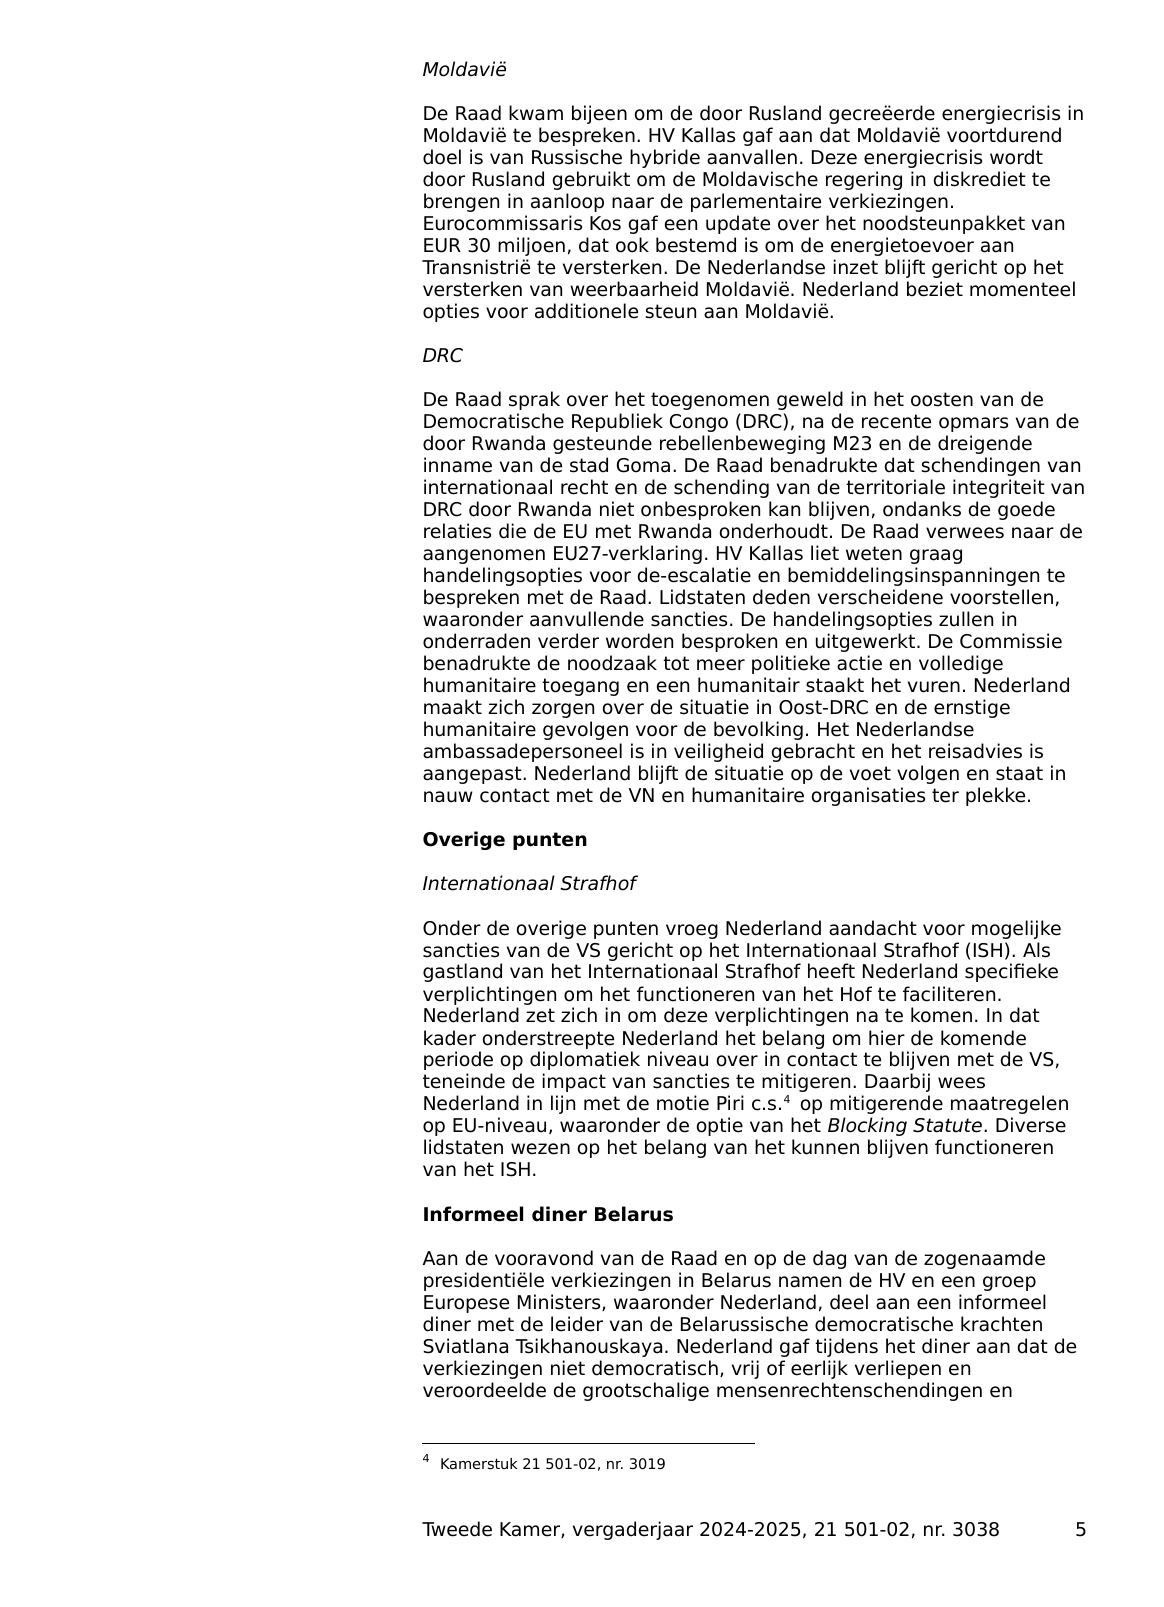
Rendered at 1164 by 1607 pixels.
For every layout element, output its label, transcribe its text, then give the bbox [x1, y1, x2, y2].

text De Raad sprak over het toegenomen geweld in het oosten van de Democratische Republiek Congo (DRC), na de recente opmars van de door Rwanda gesteunde rebellenbeweging M23 en de dreigende inname van de stad Goma. De Raad benadrukte dat schendingen van internationaal recht en de schending van de territoriale integriteit van DRC door Rwanda niet onbesproken kan blijven, ondanks de goede relaties die de EU met Rwanda onderhoudt. De Raad verwees naar de aangenomen EU27-verklaring. HV Kallas liet weten graag handelingsopties voor de-escalatie en bemiddelingsinspanningen te bespreken met de Raad. Lidstaten deden verscheidene voorstellen, waaronder aanvullende sancties. De handelingsopties zullen in onderraden verder worden besproken en uitgewerkt. De Commissie benadrukte de noodzaak tot meer politieke actie en volledige humanitaire toegang en een humanitair staakt het vuren. Nederland maakt zich zorgen over de situatie in Oost-DRC en de ernstige humanitaire gevolgen voor de bevolking. Het Nederlandse ambassadepersoneel is in veiligheid gebracht en het reisadvies is aangepast. Nederland blijft de situatie op de voet volgen en staat in nauw contact met de VN en humanitaire organisaties ter plekke. [422, 389, 1087, 807]
text Onder de overige punten vroeg Nederland aandacht voor mogelijke sancties van de VS gericht op het Internationaal Strafhof (ISH). Als gastland van het Internationaal Strafhof heeft Nederland specifieke verplichtingen om het functioneren van het Hof te faciliteren. Nederland zet zich in om deze verplichtingen na te komen. In dat kader onderstreepte Nederland het belang om hier de komende periode op diplomatiek niveau over in contact te blijven met de VS, teneinde de impact van sancties te mitigeren. Daarbij wees Nederland in lijn met de motie Piri c.s. op mitigerende maatregelen op EU-niveau, waaronder de optie van het Blocking Statute. Diverse lidstaten wezen op het belang van het kunnen blijven functioneren van het ISH. [422, 917, 1087, 1181]
subtitle Informeel diner Belarus [422, 1203, 1087, 1225]
subtitle Internationaal Strafhof [422, 873, 1087, 895]
subtitle Overige punten [422, 829, 1087, 851]
text Aan de vooravond van de Raad en op de dag van de zogenaamde presidentiële verkiezingen in Belarus namen de HV en een groep Europese Ministers, waaronder Nederland, deel aan een informeel diner met de leider van de Belarussische democratische krachten Sviatlana Tsikhanouskaya. Nederland gaf tijdens het diner aan dat de verkiezingen niet democratisch, vrij of eerlijk verliepen en veroordeelde de grootschalige mensenrechtenschendingen en [422, 1248, 1087, 1401]
subtitle DRC [422, 345, 1087, 367]
text Kamerstuk 21 501-02, nr. 3019 [422, 1452, 1087, 1474]
subtitle Moldavië [422, 59, 1087, 81]
text De Raad kwam bijeen om de door Rusland gecreëerde energiecrisis in Moldavië te bespreken. HV Kallas gaf aan dat Moldavië voortdurend doel is van Russische hybride aanvallen. Deze energiecrisis wordt door Rusland gebruikt om de Moldavische regering in diskrediet te brengen in aanloop naar de parlementaire verkiezingen. Eurocommissaris Kos gaf een update over het noodsteunpakket van EUR 30 miljoen, dat ook bestemd is om de energietoevoer aan Transnistrië te versterken. De Nederlandse inzet blijft gericht op het versterken van weerbaarheid Moldavië. Nederland beziet momenteel opties voor additionele steun aan Moldavië. [422, 103, 1087, 323]
